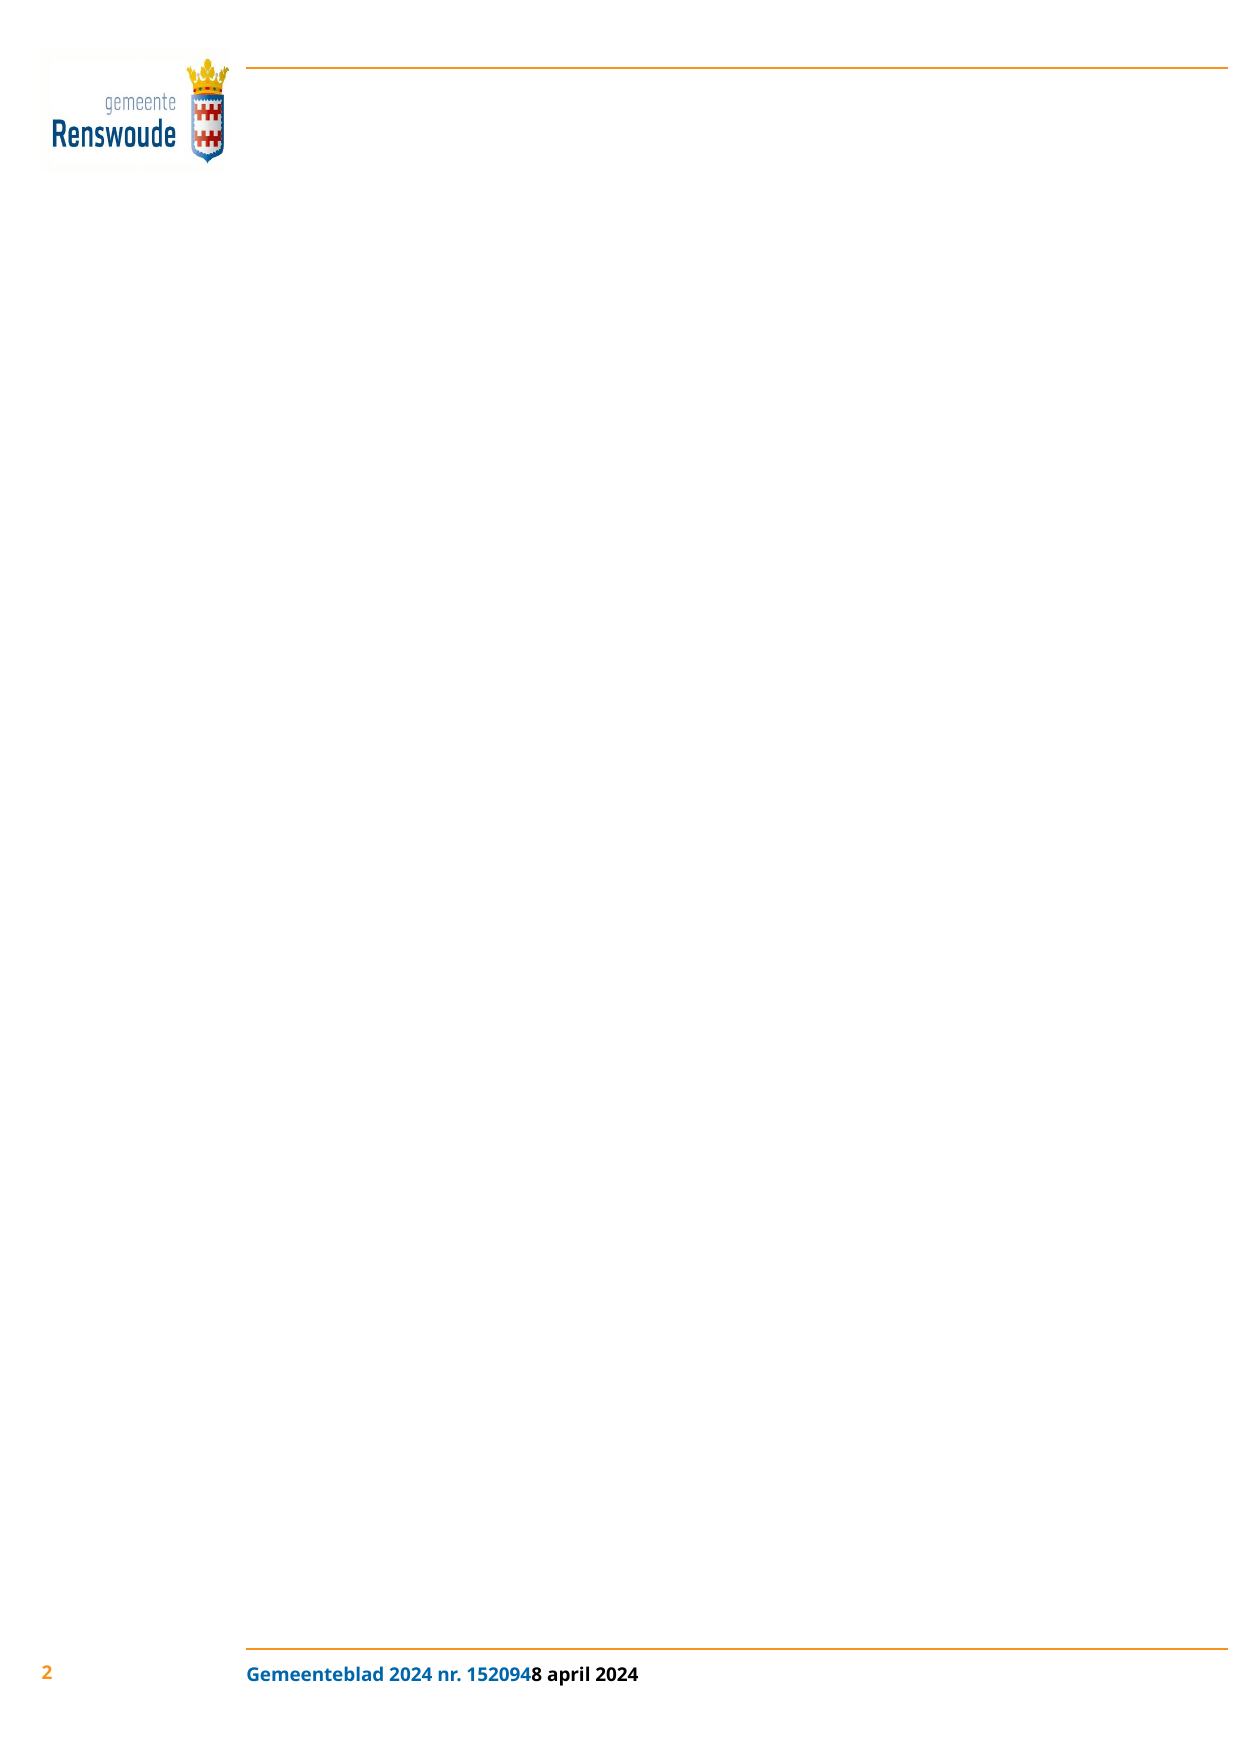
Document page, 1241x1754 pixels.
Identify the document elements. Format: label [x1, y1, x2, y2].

picture [41, 47, 231, 172]
